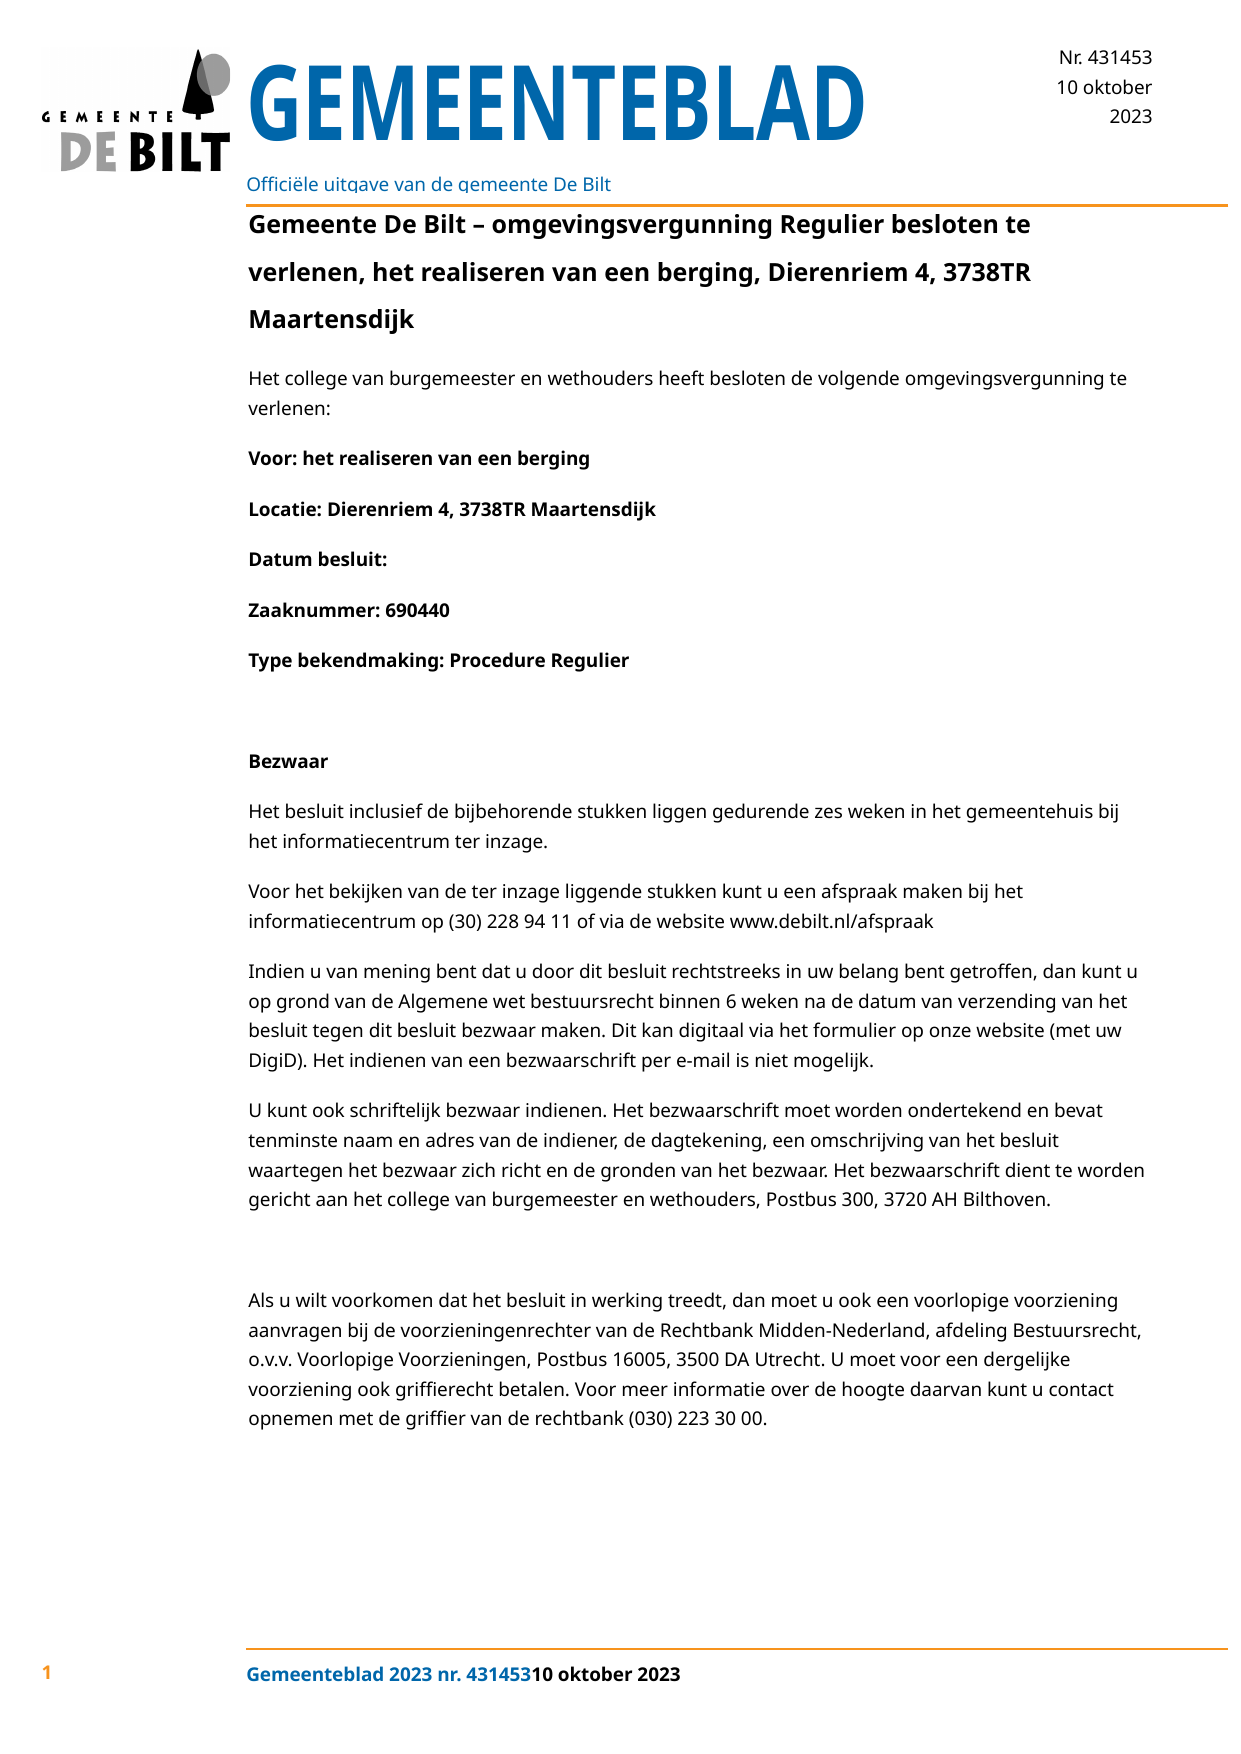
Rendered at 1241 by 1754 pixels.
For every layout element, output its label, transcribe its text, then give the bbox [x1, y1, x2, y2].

text Locatie: Dierenriem 4, 3738TR Maartensdijk [248, 496, 1152, 522]
text Gemeente De Bilt – omgevingsvergunning Regulier besloten te verlenen, het realiseren van een berging, Dierenriem 4, 3738TR Maartensdijk [248, 207, 1152, 336]
text Type bekendmaking: Procedure Regulier [248, 647, 1152, 673]
text Zaaknummer: 690440 [248, 597, 1152, 622]
text Datum besluit: [248, 546, 1152, 572]
text Bezwaar [248, 748, 1152, 774]
text U kunt ook schriftelijk bezwaar indienen. Het bezwaarschrift moet worden ondertekend en bevat tenminste naam en adres van de indiener, de dagtekening, een omschrijving van het besluit waartegen het bezwaar zich richt en de gronden van het bezwaar. Het bezwaarschrift dient te worden gericht aan het college van burgemeester en wethouders, Postbus 300, 3720 AH Bilthoven. [248, 1098, 1152, 1212]
text Indien u van mening bent dat u door dit besluit rechtstreeks in uw belang bent getroffen, dan kunt u op grond van de Algemene wet bestuursrecht binnen 6 weken na de datum van verzending van het besluit tegen dit besluit bezwaar maken. Dit kan digitaal via het formulier op onze website (met uw DigiD). Het indienen van een bezwaarschrift per e-mail is niet mogelijk. [248, 958, 1152, 1073]
text Het college van burgemeester en wethouders heeft besloten de volgende omgevingsvergunning te verlenen: [248, 366, 1152, 421]
text Het besluit inclusief de bijbehorende stukken liggen gedurende zes weken in het gemeentehuis bij het informatiecentrum ter inzage. [248, 798, 1152, 854]
text Voor het bekijken van de ter inzage liggende stukken kunt u een afspraak maken bij het informatiecentrum op (30) 228 94 11 of via de website www.debilt.nl/afspraak [248, 878, 1152, 934]
text Voor: het realiseren van een berging [248, 446, 1152, 471]
text Als u wilt voorkomen dat het besluit in werking treedt, dan moet u ook een voorlopige voorziening aanvragen bij de voorzieningenrechter van de Rechtbank Midden-Nederland, afdeling Bestuursrecht, o.v.v. Voorlopige Voorzieningen, Postbus 16005, 3500 DA Utrecht. U moet voor een dergelijke voorziening ook griffierecht betalen. Voor meer informatie over de hoogte daarvan kunt u contact opnemen met de griffier van de rechtbank (030) 223 30 00. [248, 1287, 1152, 1431]
picture [41, 47, 231, 172]
